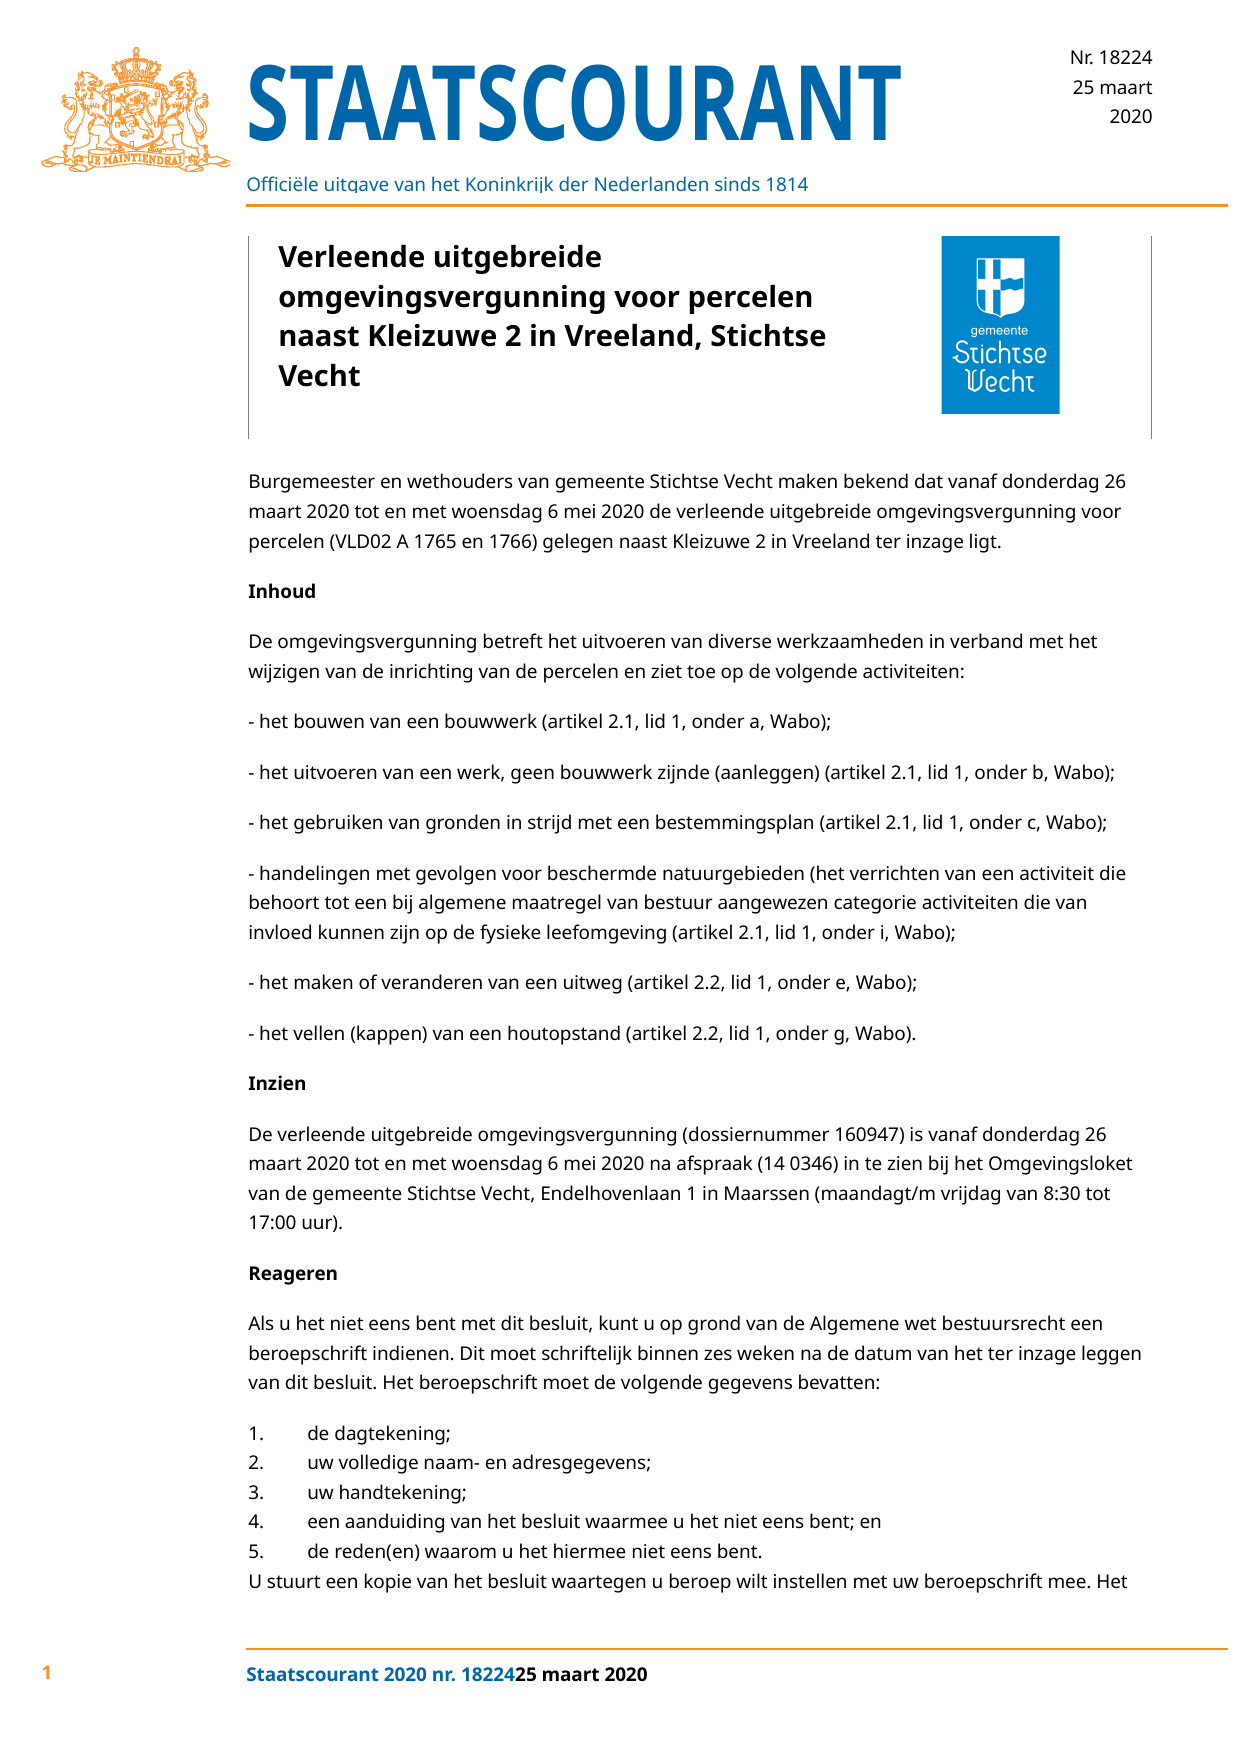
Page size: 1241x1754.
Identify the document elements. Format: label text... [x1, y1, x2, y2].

text Als u het niet eens bent met dit besluit, kunt u op grond van de Algemene wet bestuursrecht een beroepschrift indienen. Dit moet schriftelijk binnen zes weken na de datum van het ter inzage leggen van dit besluit. Het beroepschrift moet de volgende gegevens bevatten: [248, 1310, 1152, 1395]
picture [41, 47, 231, 172]
picture [971, 348, 977, 359]
list uw handtekening; [248, 1479, 1152, 1505]
text - het bouwen van een bouwwerk (artikel 2.1, lid 1, onder a, Wabo); [248, 709, 1152, 734]
picture [1013, 348, 1019, 359]
text - het maken of veranderen van een uitweg (artikel 2.2, lid 1, onder e, Wabo); [248, 969, 1152, 995]
picture [1013, 370, 1020, 391]
text Inhoud [248, 578, 1152, 604]
table_header [850, 236, 941, 413]
text Reageren [248, 1260, 1152, 1286]
picture [977, 259, 1000, 313]
text - het uitvoeren van een werk, geen bouwwerk zijnde (aanleggen) (artikel 2.1, lid 1, onder b, Wabo); [248, 759, 1152, 785]
picture [1001, 259, 1024, 279]
text De verleende uitgebreide omgevingsvergunning (dossiernummer 160947) is vanaf donderdag 26 maart 2020 tot en met woensdag 6 mei 2020 na afspraak (14 0346) in te zien bij het Omgevingsloket van de gemeente Stichtse Vecht, Endelhovenlaan 1 in Maarssen (maandagt/m vrijdag van 8:30 tot 17:00 uur). [248, 1121, 1152, 1235]
text De omgevingsvergunning betreft het uitvoeren van diverse werkzaamheden in verband met het wijzigen van de inrichting van de percelen en ziet toe op de volgende activiteiten: [248, 629, 1152, 684]
text - het vellen (kappen) van een houtopstand (artikel 2.2, lid 1, onder g, Wabo). [248, 1020, 1152, 1046]
table_header [850, 414, 1151, 439]
table_header [1060, 236, 1151, 413]
list uw volledige naam- en adresgegevens; [248, 1449, 1152, 1475]
text Burgemeester en wethouders van gemeente Stichtse Vecht maken bekend dat vanaf donderdag 26 maart 2020 tot en met woensdag 6 mei 2020 de verleende uitgebreide omgevingsvergunning voor percelen (VLD02 A 1765 en 1766) gelegen naast Kleizuwe 2 in Vreeland ter inzage ligt. [248, 469, 1152, 553]
list de dagtekening; [248, 1420, 1152, 1446]
list een aanduiding van het besluit waarmee u het niet eens bent; en [248, 1509, 1152, 1534]
picture [1027, 377, 1032, 389]
text U stuurt een kopie van het besluit waartegen u beroep wilt instellen met uw beroepschrift mee. Het [248, 1568, 1152, 1593]
text - het gebruiken van gronden in strijd met een bestemmingsplan (artikel 2.1, lid 1, onder c, Wabo); [248, 809, 1152, 835]
list de reden(en) waarom u het hiermee niet eens bent. [248, 1538, 1152, 1564]
text Inzien [248, 1070, 1152, 1096]
table_header Verleende uitgebreide omgevingsvergunning voor percelen naast Kleizuwe 2 in Vreeland, Stichtse Vecht [249, 236, 850, 439]
picture [1000, 289, 1024, 317]
text - handelingen met gevolgen voor beschermde natuurgebieden (het verrichten van een activiteit die behoort tot een bij algemene maatregel van bestuur aangewezen categorie activiteiten die van invloed kunnen zijn op de fysieke leefomgeving (artikel 2.1, lid 1, onder i, Wabo); [248, 860, 1152, 945]
